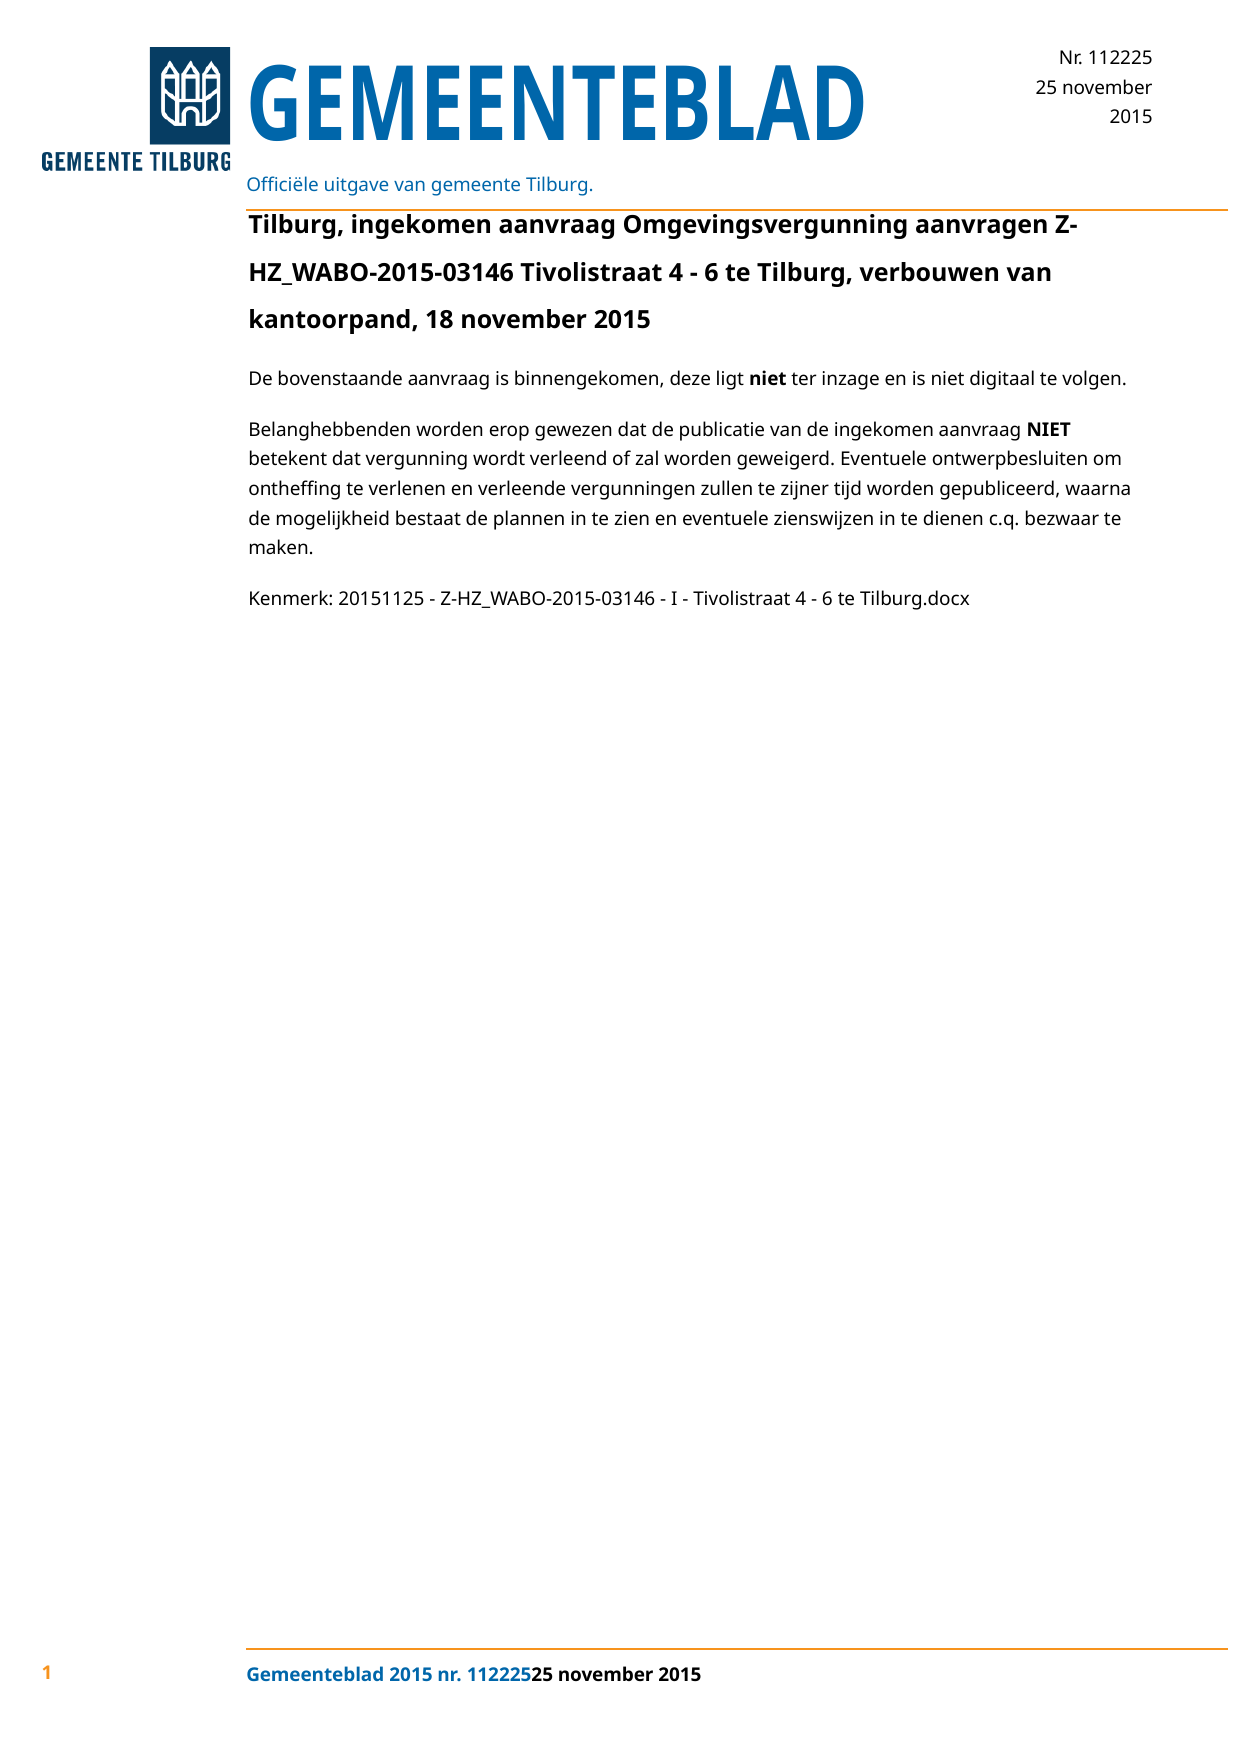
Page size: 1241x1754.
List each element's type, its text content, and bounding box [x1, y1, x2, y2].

text Kenmerk: 20151125 - Z-HZ_WABO-2015-03146 - I - Tivolistraat 4 - 6 te Tilburg.docx [248, 585, 1152, 610]
text Tilburg, ingekomen aanvraag Omgevingsvergunning aanvragen Z-HZ_WABO-2015-03146 Tivolistraat 4 - 6 te Tilburg, verbouwen van kantoorpand, 18 november 2015 [248, 211, 1152, 336]
text De bovenstaande aanvraag is binnengekomen, deze ligt niet ter inzage en is niet digitaal te volgen. [248, 366, 1152, 391]
picture [41, 47, 231, 172]
text Belanghebbenden worden erop gewezen dat de publicatie van de ingekomen aanvraag NIET betekent dat vergunning wordt verleend of zal worden geweigerd. Eventuele ontwerpbesluiten om ontheffing te verlenen en verleende vergunningen zullen te zijner tijd worden gepubliceerd, waarna de mogelijkheid bestaat de plannen in te zien en eventuele zienswijzen in te dienen c.q. bezwaar te maken. [248, 416, 1152, 560]
